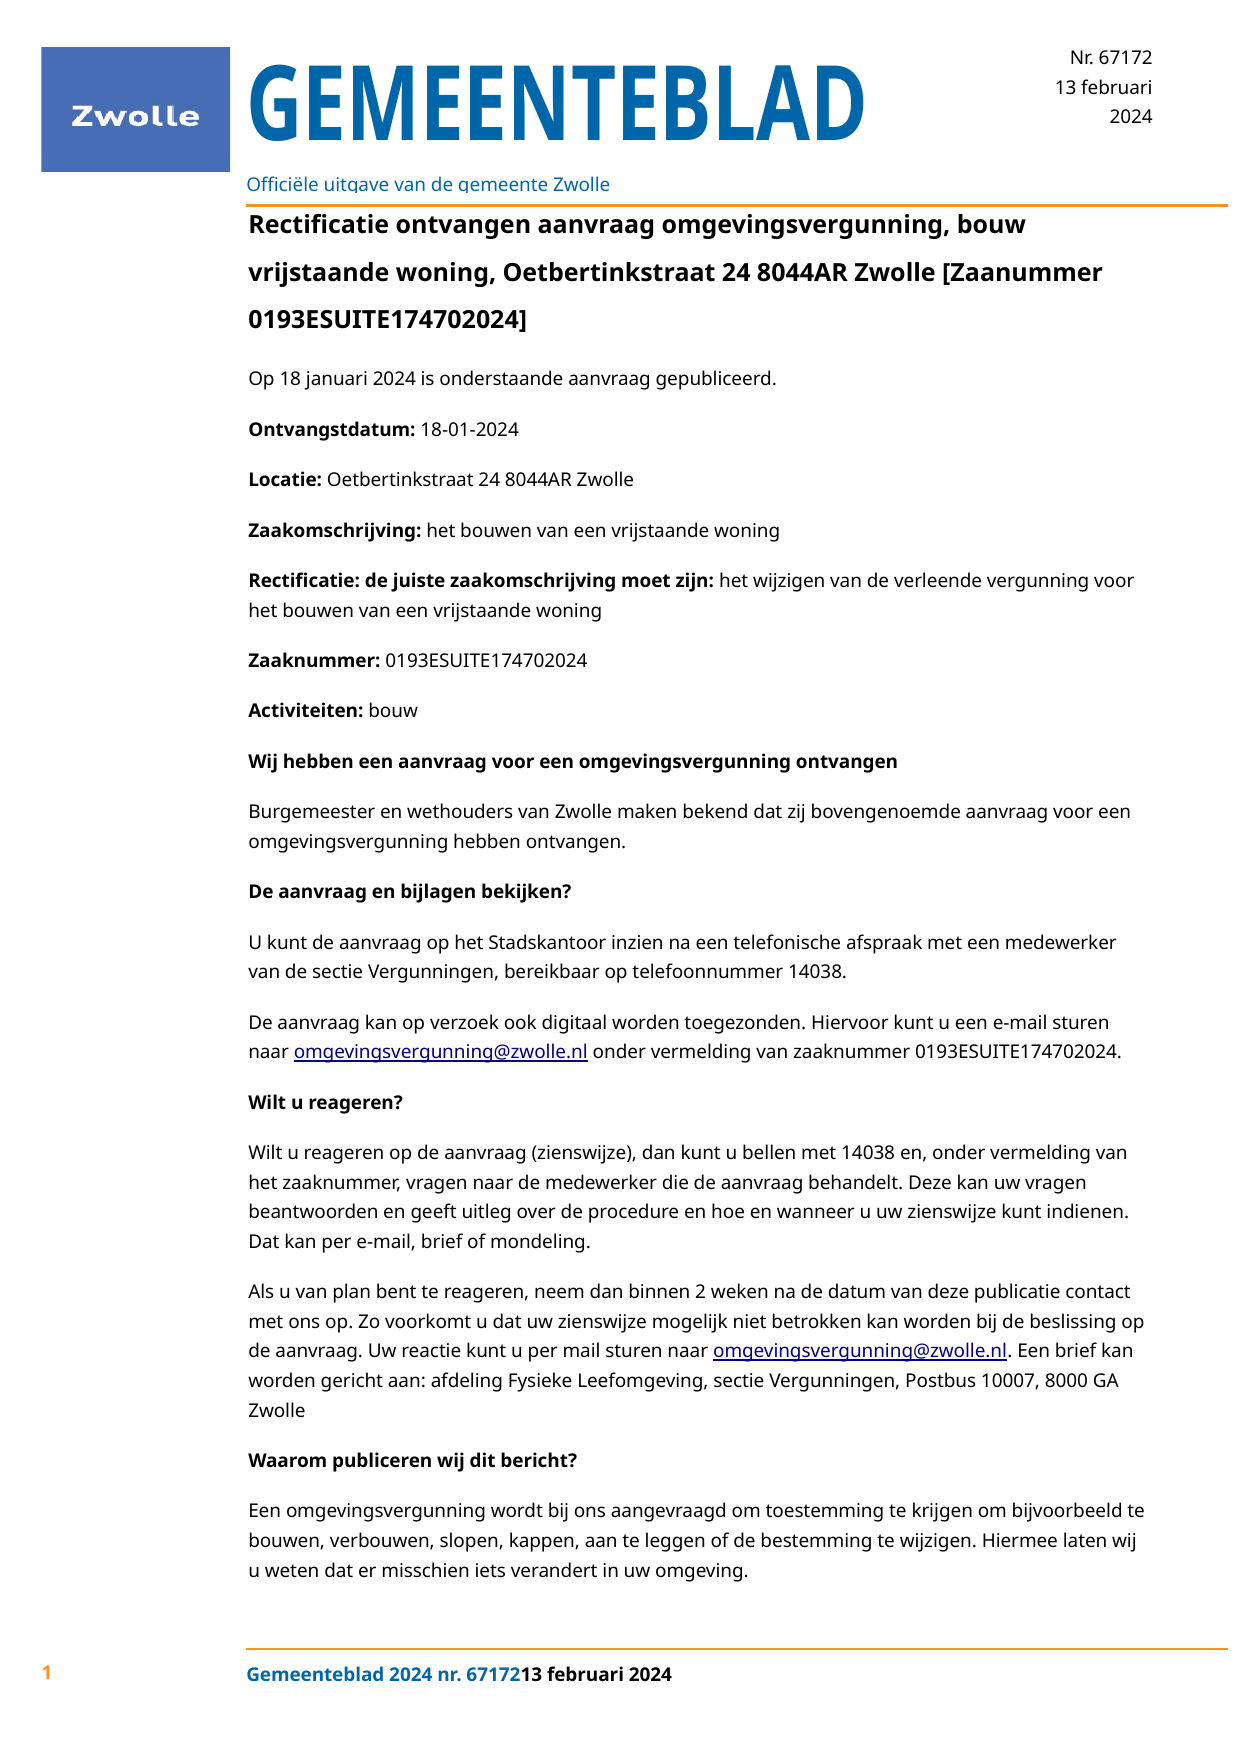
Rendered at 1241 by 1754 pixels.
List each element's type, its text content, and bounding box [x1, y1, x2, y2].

text Activiteiten: bouw [248, 698, 1152, 723]
text Locatie: Oetbertinkstraat 24 8044AR Zwolle [248, 466, 1152, 492]
text Zaaknummer: 0193ESUITE174702024 [248, 647, 1152, 673]
text De aanvraag kan op verzoek ook digitaal worden toegezonden. Hiervoor kunt u een e-mail sturen naar omgevingsvergunning@zwolle.nl onder vermelding van zaaknummer 0193ESUITE174702024. [248, 1009, 1152, 1064]
text U kunt de aanvraag op het Stadskantoor inzien na een telefonische afspraak met een medewerker van de sectie Vergunningen, bereikbaar op telefoonnummer 14038. [248, 929, 1152, 984]
text Rectificatie: de juiste zaakomschrijving moet zijn: het wijzigen van de verleende vergunning voor het bouwen van een vrijstaande woning [248, 567, 1152, 622]
text De aanvraag en bijlagen bekijken? [248, 878, 1152, 904]
text Wilt u reageren op de aanvraag (zienswijze), dan kunt u bellen met 14038 en, onder vermelding van het zaaknummer, vragen naar de medewerker die de aanvraag behandelt. Deze kan uw vragen beantwoorden en geeft uitleg over de procedure en hoe en wanneer u uw zienswijze kunt indienen. Dat kan per e-mail, brief of mondeling. [248, 1139, 1152, 1254]
text Waarom publiceren wij dit bericht? [248, 1447, 1152, 1473]
text Burgemeester en wethouders van Zwolle maken bekend dat zij bovengenoemde aanvraag voor een omgevingsvergunning hebben ontvangen. [248, 798, 1152, 854]
text Zaakomschrijving: het bouwen van een vrijstaande woning [248, 517, 1152, 542]
text Als u van plan bent te reageren, neem dan binnen 2 weken na de datum van deze publicatie contact met ons op. Zo voorkomt u dat uw zienswijze mogelijk niet betrokken kan worden bij de beslissing op de aanvraag. Uw reactie kunt u per mail sturen naar omgevingsvergunning@zwolle.nl. Een brief kan worden gericht aan: afdeling Fysieke Leefomgeving, sectie Vergunningen, Postbus 10007, 8000 GA Zwolle [248, 1278, 1152, 1422]
picture [41, 47, 231, 172]
text Rectificatie ontvangen aanvraag omgevingsvergunning, bouw vrijstaande woning, Oetbertinkstraat 24 8044AR Zwolle [Zaanummer 0193ESUITE174702024] [248, 207, 1152, 336]
text Wij hebben een aanvraag voor een omgevingsvergunning ontvangen [248, 748, 1152, 774]
text Wilt u reageren? [248, 1089, 1152, 1114]
text Een omgevingsvergunning wordt bij ons aangevraagd om toestemming te krijgen om bijvoorbeeld te bouwen, verbouwen, slopen, kappen, aan te leggen of de bestemming te wijzigen. Hiermee laten wij u weten dat er misschien iets verandert in uw omgeving. [248, 1498, 1152, 1582]
text Ontvangstdatum: 18-01-2024 [248, 416, 1152, 442]
text Op 18 januari 2024 is onderstaande aanvraag gepubliceerd. [248, 366, 1152, 391]
